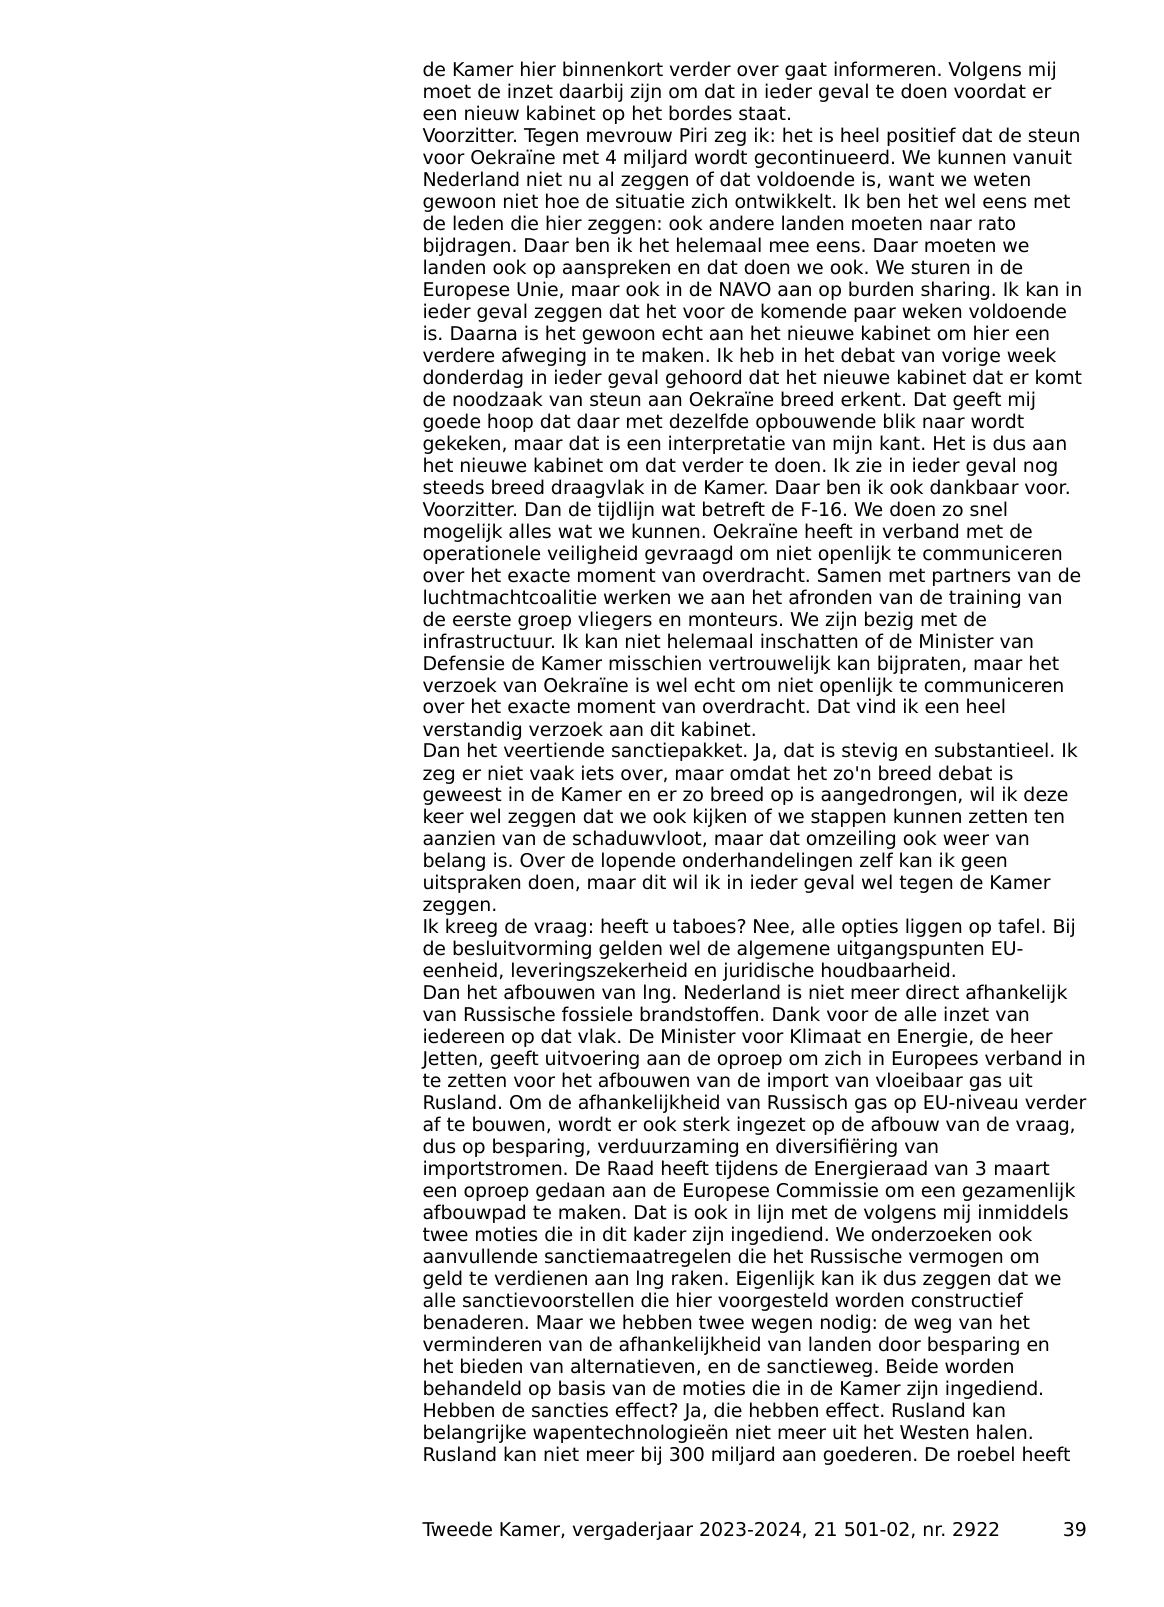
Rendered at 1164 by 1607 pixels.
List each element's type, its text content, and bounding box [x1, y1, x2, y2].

text Dan het veertiende sanctiepakket. Ja, dat is stevig en substantieel. Ik zeg er niet vaak iets over, maar omdat het zo'n breed debat is geweest in de Kamer en er zo breed op is aangedrongen, wil ik deze keer wel zeggen dat we ook kijken of we stappen kunnen zetten ten aanzien van de schaduwvloot, maar dat omzeiling ook weer van belang is. Over de lopende onderhandelingen zelf kan ik geen uitspraken doen, maar dit wil ik in ieder geval wel tegen de Kamer zeggen. [422, 740, 1087, 916]
text Dan het afbouwen van lng. Nederland is niet meer direct afhankelijk van Russische fossiele brandstoffen. Dank voor de alle inzet van iedereen op dat vlak. De Minister voor Klimaat en Energie, de heer Jetten, geeft uitvoering aan de oproep om zich in Europees verband in te zetten voor het afbouwen van de import van vloeibaar gas uit Rusland. Om de afhankelijkheid van Russisch gas op EU-niveau verder af te bouwen, wordt er ook sterk ingezet op de afbouw van de vraag, dus op besparing, verduurzaming en diversifiëring van importstromen. De Raad heeft tijdens de Energieraad van 3 maart een oproep gedaan aan de Europese Commissie om een gezamenlijk afbouwpad te maken. Dat is ook in lijn met de volgens mij inmiddels twee moties die in dit kader zijn ingediend. We onderzoeken ook aanvullende sanctiemaatregelen die het Russische vermogen om geld te verdienen aan lng raken. Eigenlijk kan ik dus zeggen dat we alle sanctievoorstellen die hier voorgesteld worden constructief benaderen. Maar we hebben twee wegen nodig: de weg van het verminderen van de afhankelijkheid van landen door besparing en het bieden van alternatieven, en de sanctieweg. Beide worden behandeld op basis van de moties die in de Kamer zijn ingediend. [422, 982, 1087, 1400]
text de Kamer hier binnenkort verder over gaat informeren. Volgens mij moet de inzet daarbij zijn om dat in ieder geval te doen voordat er een nieuw kabinet op het bordes staat. [422, 59, 1087, 125]
text Voorzitter. Dan de tijdlijn wat betreft de F-16. We doen zo snel mogelijk alles wat we kunnen. Oekraïne heeft in verband met de operationele veiligheid gevraagd om niet openlijk te communiceren over het exacte moment van overdracht. Samen met partners van de luchtmachtcoalitie werken we aan het afronden van de training van de eerste groep vliegers en monteurs. We zijn bezig met de infrastructuur. Ik kan niet helemaal inschatten of de Minister van Defensie de Kamer misschien vertrouwelijk kan bijpraten, maar het verzoek van Oekraïne is wel echt om niet openlijk te communiceren over het exacte moment van overdracht. Dat vind ik een heel verstandig verzoek aan dit kabinet. [422, 499, 1087, 740]
text Ik kreeg de vraag: heeft u taboes? Nee, alle opties liggen op tafel. Bij de besluitvorming gelden wel de algemene uitgangspunten EU-eenheid, leveringszekerheid en juridische houdbaarheid. [422, 916, 1087, 982]
text Voorzitter. Tegen mevrouw Piri zeg ik: het is heel positief dat de steun voor Oekraïne met 4 miljard wordt gecontinueerd. We kunnen vanuit Nederland niet nu al zeggen of dat voldoende is, want we weten gewoon niet hoe de situatie zich ontwikkelt. Ik ben het wel eens met de leden die hier zeggen: ook andere landen moeten naar rato bijdragen. Daar ben ik het helemaal mee eens. Daar moeten we landen ook op aanspreken en dat doen we ook. We sturen in de Europese Unie, maar ook in de NAVO aan op burden sharing. Ik kan in ieder geval zeggen dat het voor de komende paar weken voldoende is. Daarna is het gewoon echt aan het nieuwe kabinet om hier een verdere afweging in te maken. Ik heb in het debat van vorige week donderdag in ieder geval gehoord dat het nieuwe kabinet dat er komt de noodzaak van steun aan Oekraïne breed erkent. Dat geeft mij goede hoop dat daar met dezelfde opbouwende blik naar wordt gekeken, maar dat is een interpretatie van mijn kant. Het is dus aan het nieuwe kabinet om dat verder te doen. Ik zie in ieder geval nog steeds breed draagvlak in de Kamer. Daar ben ik ook dankbaar voor. [422, 125, 1087, 499]
text Hebben de sancties effect? Ja, die hebben effect. Rusland kan belangrijke wapentechnologieën niet meer uit het Westen halen. Rusland kan niet meer bij 300 miljard aan goederen. De roebel heeft [422, 1400, 1087, 1466]
